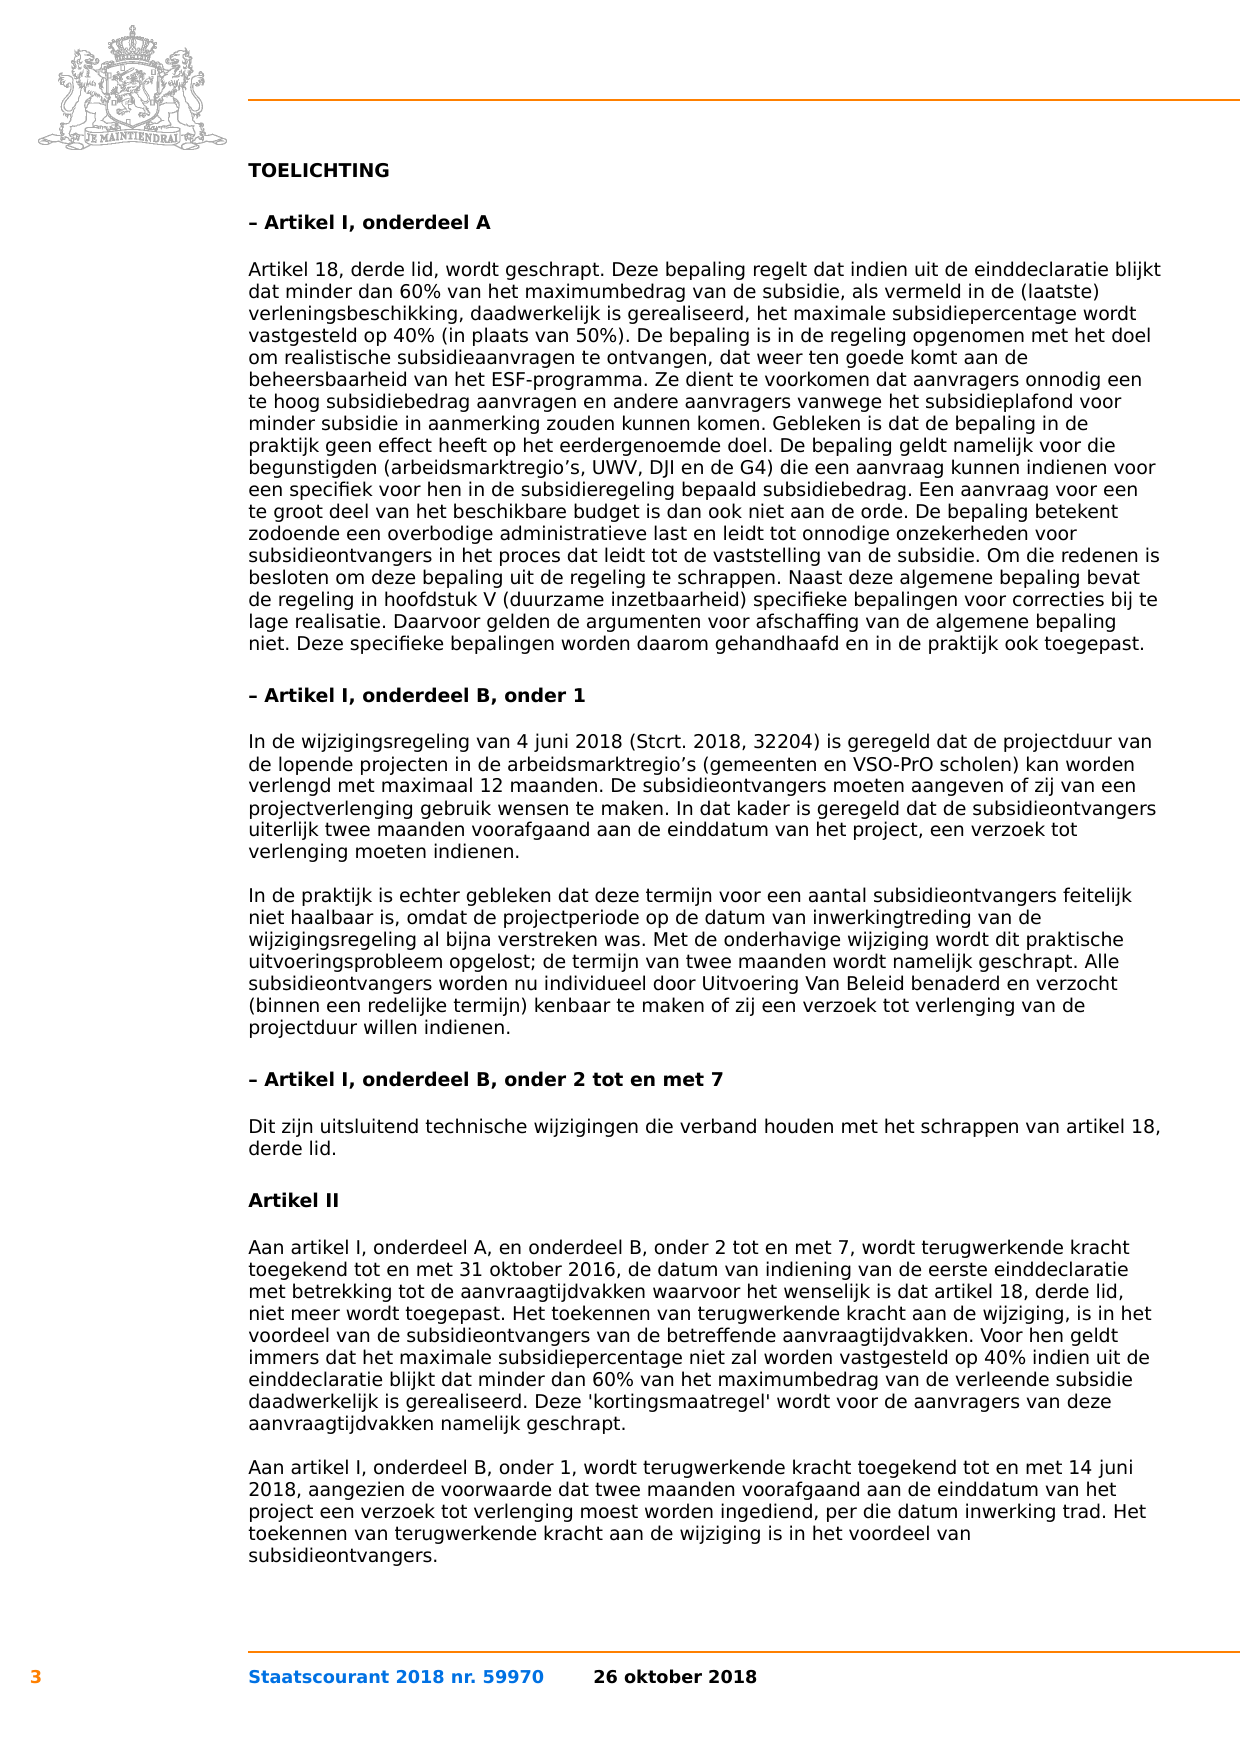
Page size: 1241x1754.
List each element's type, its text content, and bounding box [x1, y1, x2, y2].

text In de wijzigingsregeling van 4 juni 2018 (Stcrt. 2018, 32204) is geregeld dat de projectduur van de lopende projecten in de arbeidsmarktregio’s (gemeenten en VSO-PrO scholen) kan worden verlengd met maximaal 12 maanden. De subsidieontvangers moeten aangeven of zij van een projectverlenging gebruik wensen te maken. In dat kader is geregeld dat de subsidieontvangers uiterlijk twee maanden voorafgaand aan de einddatum van het project, een verzoek tot verlenging moeten indienen. [248, 731, 1163, 863]
text Aan artikel I, onderdeel B, onder 1, wordt terugwerkende kracht toegekend tot en met 14 juni 2018, aangezien de voorwaarde dat twee maanden voorafgaand aan de einddatum van het project een verzoek tot verlenging moest worden ingediend, per die datum inwerking trad. Het toekennen van terugwerkende kracht aan de wijziging is in het voordeel van subsidieontvangers. [248, 1457, 1163, 1567]
subtitle – Artikel I, onderdeel A [248, 212, 1163, 234]
text Artikel 18, derde lid, wordt geschrapt. Deze bepaling regelt dat indien uit de einddeclaratie blijkt dat minder dan 60% van het maximumbedrag van de subsidie, als vermeld in de (laatste) verleningsbeschikking, daadwerkelijk is gerealiseerd, het maximale subsidiepercentage wordt vastgesteld op 40% (in plaats van 50%). De bepaling is in de regeling opgenomen met het doel om realistische subsidieaanvragen te ontvangen, dat weer ten goede komt aan de beheersbaarheid van het ESF-programma. Ze dient te voorkomen dat aanvragers onnodig een te hoog subsidiebedrag aanvragen en andere aanvragers vanwege het subsidieplafond voor minder subsidie in aanmerking zouden kunnen komen. Gebleken is dat de bepaling in de praktijk geen effect heeft op het eerdergenoemde doel. De bepaling geldt namelijk voor die begunstigden (arbeidsmarktregio’s, UWV, DJI en de G4) die een aanvraag kunnen indienen voor een specifiek voor hen in de subsidieregeling bepaald subsidiebedrag. Een aanvraag voor een te groot deel van het beschikbare budget is dan ook niet aan de orde. De bepaling betekent zodoende een overbodige administratieve last en leidt tot onnodige onzekerheden voor subsidieontvangers in het proces dat leidt tot de vaststelling van de subsidie. Om die redenen is besloten om deze bepaling uit de regeling te schrappen. Naast deze algemene bepaling bevat de regeling in hoofdstuk V (duurzame inzetbaarheid) specifieke bepalingen voor correcties bij te lage realisatie. Daarvoor gelden de argumenten voor afschaffing van de algemene bepaling niet. Deze specifieke bepalingen worden daarom gehandhaafd en in de praktijk ook toegepast. [248, 259, 1163, 654]
picture [38, 25, 227, 150]
subtitle – Artikel I, onderdeel B, onder 1 [248, 684, 1163, 706]
text Aan artikel I, onderdeel A, en onderdeel B, onder 2 tot en met 7, wordt terugwerkende kracht toegekend tot en met 31 oktober 2016, de datum van indiening van de eerste einddeclaratie met betrekking tot de aanvraagtijdvakken waarvoor het wenselijk is dat artikel 18, derde lid, niet meer wordt toegepast. Het toekennen van terugwerkende kracht aan de wijziging, is in het voordeel van de subsidieontvangers van de betreffende aanvraagtijdvakken. Voor hen geldt immers dat het maximale subsidiepercentage niet zal worden vastgesteld op 40% indien uit de einddeclaratie blijkt dat minder dan 60% van het maximumbedrag van de verleende subsidie daadwerkelijk is gerealiseerd. Deze 'kortingsmaatregel' wordt voor de aanvragers van deze aanvraagtijdvakken namelijk geschrapt. [248, 1237, 1163, 1435]
text Dit zijn uitsluitend technische wijzigingen die verband houden met het schrappen van artikel 18, derde lid. [248, 1116, 1163, 1160]
subtitle – Artikel I, onderdeel B, onder 2 tot en met 7 [248, 1069, 1163, 1091]
text In de praktijk is echter gebleken dat deze termijn voor een aantal subsidieontvangers feitelijk niet haalbaar is, omdat de projectperiode op de datum van inwerkingtreding van de wijzigingsregeling al bijna verstreken was. Met de onderhavige wijziging wordt dit praktische uitvoeringsprobleem opgelost; de termijn van twee maanden wordt namelijk geschrapt. Alle subsidieontvangers worden nu individueel door Uitvoering Van Beleid benaderd en verzocht (binnen een redelijke termijn) kenbaar te maken of zij een verzoek tot verlenging van de projectduur willen indienen. [248, 885, 1163, 1039]
subtitle Artikel II [248, 1190, 1163, 1212]
subtitle TOELICHTING [248, 160, 1163, 182]
